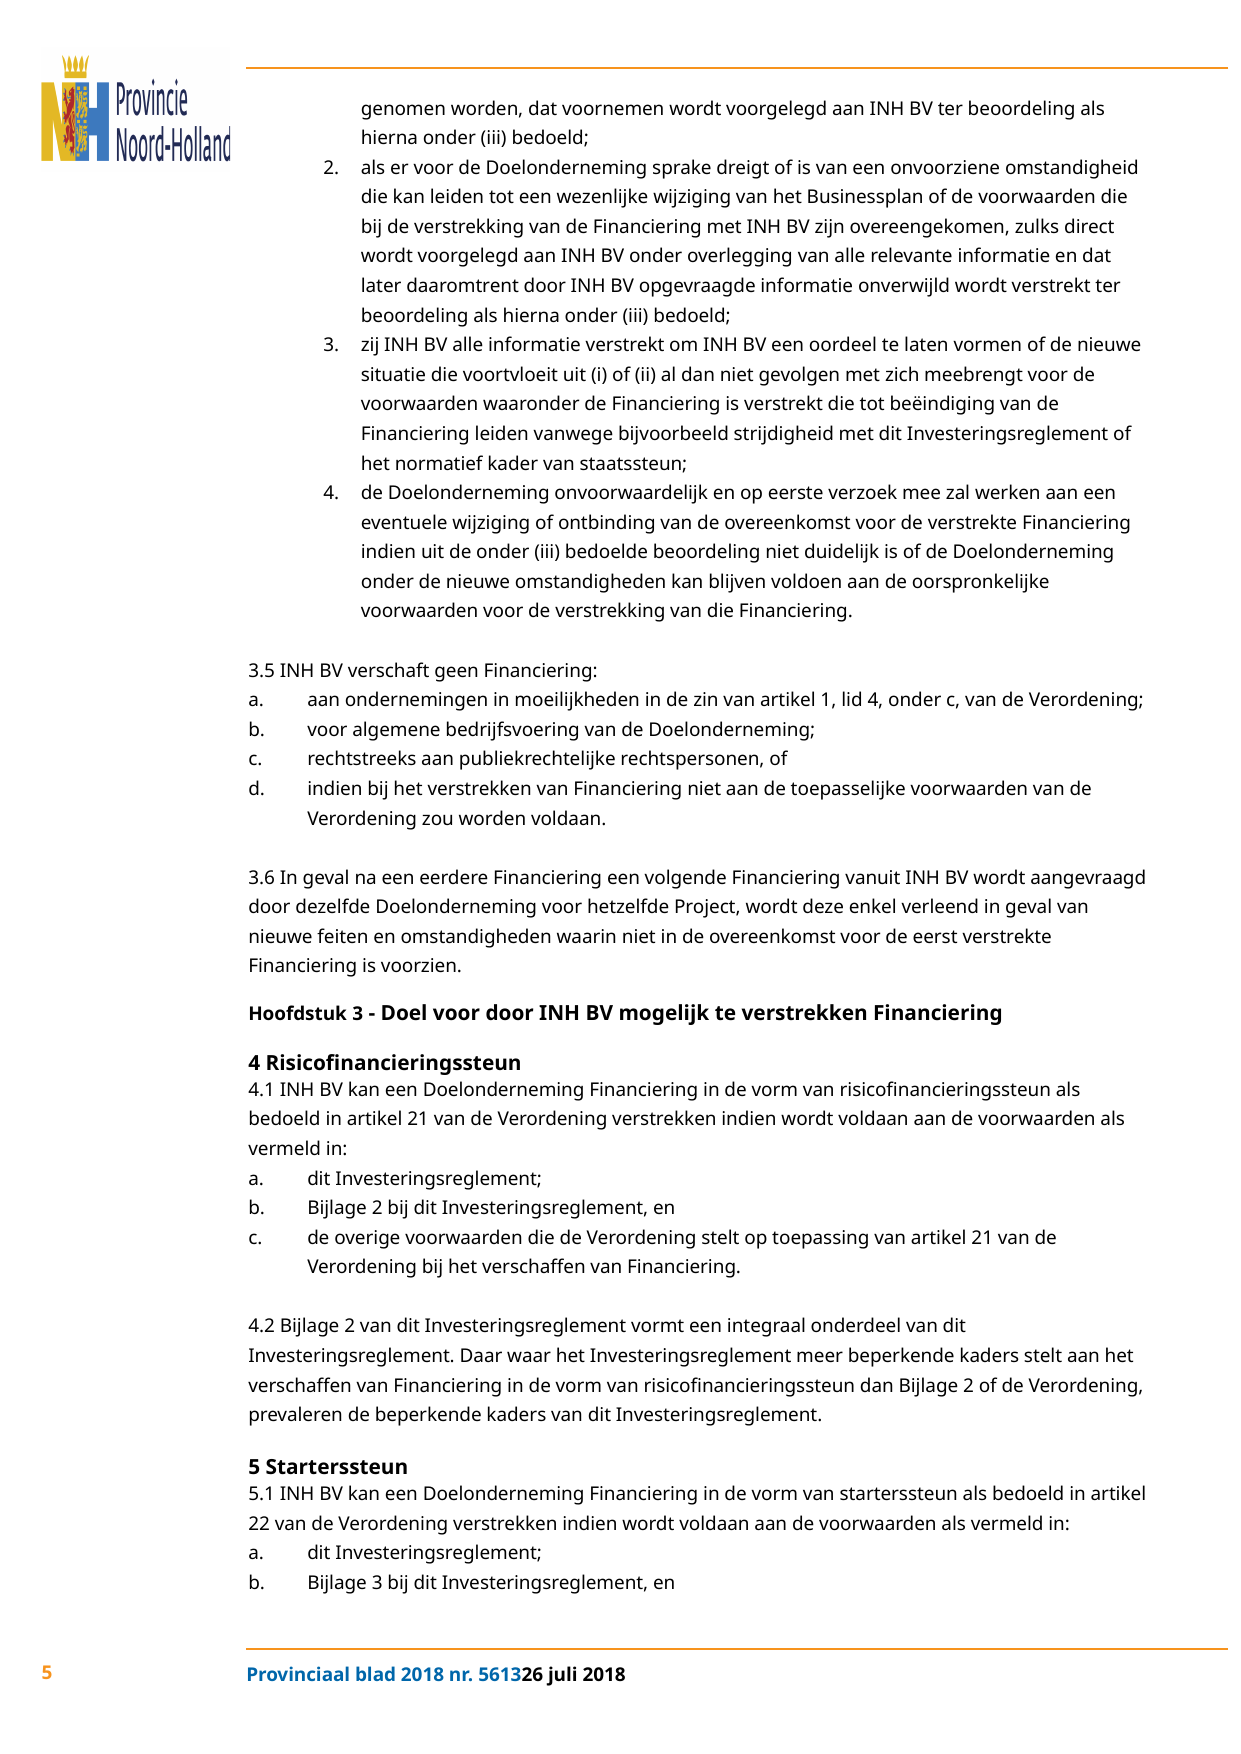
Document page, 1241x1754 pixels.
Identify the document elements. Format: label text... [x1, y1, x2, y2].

text 5.1 INH BV kan een Doelonderneming Financiering in de vorm van starterssteun als bedoeld in artikel 22 van de Verordening verstrekken indien wordt voldaan aan de voorwaarden als vermeld in: [248, 1480, 1152, 1536]
list dit Investeringsreglement; [248, 1165, 1152, 1191]
text Hoofdstuk 3 - Doel voor door INH BV mogelijk te verstrekken Financiering [248, 998, 1152, 1027]
text 4.2 Bijlage 2 van dit Investeringsreglement vormt een integraal onderdeel van dit Investeringsreglement. Daar waar het Investeringsreglement meer beperkende kaders stelt aan het verschaffen van Financiering in de vorm van risicofinancieringssteun dan Bijlage 2 of de Verordening, prevaleren de beperkende kaders van dit Investeringsreglement. [248, 1313, 1152, 1427]
list de overige voorwaarden die de Verordening stelt op toepassing van artikel 21 van de Verordening bij het verschaffen van Financiering. [248, 1224, 1152, 1279]
list Bijlage 2 bij dit Investeringsreglement, en [248, 1194, 1152, 1220]
text 4.1 INH BV kan een Doelonderneming Financiering in de vorm van risicofinancieringssteun als bedoeld in artikel 21 van de Verordening verstrekken indien wordt voldaan aan de voorwaarden als vermeld in: [248, 1076, 1152, 1161]
list indien bij het verstrekken van Financiering niet aan de toepasselijke voorwaarden van de Verordening zou worden voldaan. [248, 775, 1152, 831]
list rechtstreeks aan publiekrechtelijke rechtspersonen, of [248, 746, 1152, 771]
text 5 Starterssteun [248, 1452, 1152, 1480]
text 4 Risicofinancieringssteun [248, 1048, 1152, 1076]
text 3.5 INH BV verschaft geen Financiering: [248, 657, 1152, 683]
list zij INH BV alle informatie verstrekt om INH BV een oordeel te laten vormen of de nieuwe situatie die voortvloeit uit (i) of (ii) al dan niet gevolgen met zich meebrengt voor de voorwaarden waaronder de Financiering is verstrekt die tot beëindiging van de Financiering leiden vanwege bijvoorbeeld strijdigheid met dit Investeringsreglement of het normatief kader van staatssteun; [323, 331, 1152, 476]
list de Doelonderneming onvoorwaardelijk en op eerste verzoek mee zal werken aan een eventuele wijziging of ontbinding van de overeenkomst voor de verstrekte Financiering indien uit de onder (iii) bedoelde beoordeling niet duidelijk is of de Doelonderneming onder de nieuwe omstandigheden kan blijven voldoen aan de oorspronkelijke voorwaarden voor de verstrekking van die Financiering. [323, 479, 1152, 623]
list voor algemene bedrijfsvoering van de Doelonderneming; [248, 716, 1152, 742]
list als er voor de Doelonderneming sprake dreigt of is van een onvoorziene omstandigheid die kan leiden tot een wezenlijke wijziging van het Businessplan of de voorwaarden die bij de verstrekking van de Financiering met INH BV zijn overeengekomen, zulks direct wordt voorgelegd aan INH BV onder overlegging van alle relevante informatie en dat later daaromtrent door INH BV opgevraagde informatie onverwijld wordt verstrekt ter beoordeling als hierna onder (iii) bedoeld; [323, 154, 1152, 328]
list genomen worden, dat voornemen wordt voorgelegd aan INH BV ter beoordeling als hierna onder (iii) bedoeld; [323, 95, 1152, 150]
list Bijlage 3 bij dit Investeringsreglement, en [248, 1569, 1152, 1595]
picture [41, 47, 231, 172]
list aan ondernemingen in moeilijkheden in de zin van artikel 1, lid 4, onder c, van de Verordening; [248, 686, 1152, 712]
text 3.6 In geval na een eerdere Financiering een volgende Financiering vanuit INH BV wordt aangevraagd door dezelfde Doelonderneming voor hetzelfde Project, wordt deze enkel verleend in geval van nieuwe feiten en omstandigheden waarin niet in de overeenkomst voor de eerst verstrekte Financiering is voorzien. [248, 864, 1152, 978]
list dit Investeringsreglement; [248, 1539, 1152, 1565]
